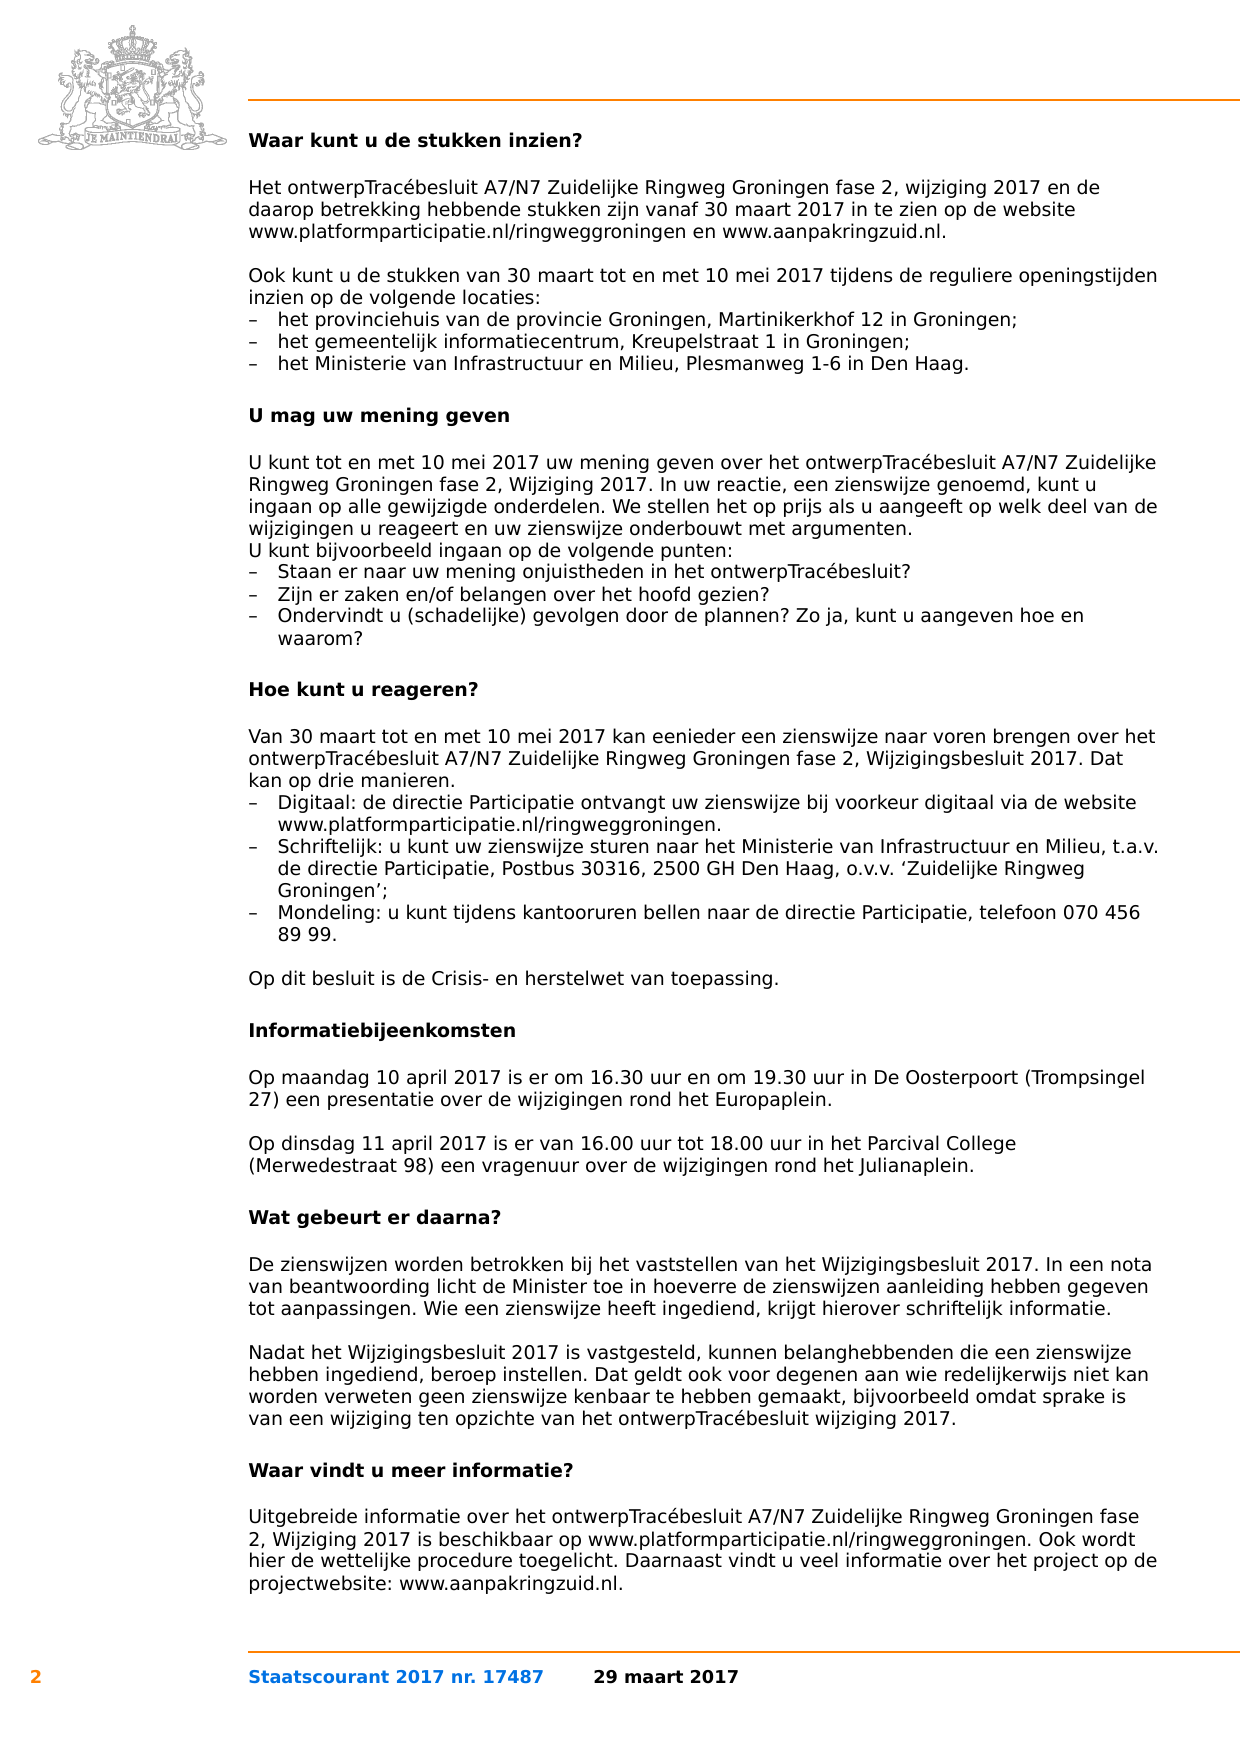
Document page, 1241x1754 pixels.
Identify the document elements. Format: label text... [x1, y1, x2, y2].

subtitle Hoe kunt u reageren? [248, 679, 1163, 701]
text – het gemeentelijk informatiecentrum, Kreupelstraat 1 in Groningen; [248, 331, 1163, 353]
text – Staan er naar uw mening onjuistheden in het ontwerpTracébesluit? [248, 561, 1163, 583]
subtitle Waar vindt u meer informatie? [248, 1459, 1163, 1481]
text U kunt bijvoorbeeld ingaan op de volgende punten: [248, 539, 1163, 561]
text Op dit besluit is de Crisis- en herstelwet van toepassing. [248, 968, 1163, 990]
text U kunt tot en met 10 mei 2017 uw mening geven over het ontwerpTracébesluit A7/N7 Zuidelijke Ringweg Groningen fase 2, Wijziging 2017. In uw reactie, een zienswijze genoemd, kunt u ingaan op alle gewijzigde onderdelen. We stellen het op prijs als u aangeeft op welk deel van de wijzigingen u reageert en uw zienswijze onderbouwt met argumenten. [248, 452, 1163, 539]
text Het ontwerpTracébesluit A7/N7 Zuidelijke Ringweg Groningen fase 2, wijziging 2017 en de daarop betrekking hebbende stukken zijn vanaf 30 maart 2017 in te zien op de website www.platformparticipatie.nl/ringweggroningen en www.aanpakringzuid.nl. [248, 177, 1163, 243]
picture [38, 25, 227, 150]
subtitle Waar kunt u de stukken inzien? [248, 130, 1163, 152]
text – het Ministerie van Infrastructuur en Milieu, Plesmanweg 1-6 in Den Haag. [248, 353, 1163, 374]
text – Ondervindt u (schadelijke) gevolgen door de plannen? Zo ja, kunt u aangeven hoe en waarom? [248, 605, 1163, 649]
text Nadat het Wijzigingsbesluit 2017 is vastgesteld, kunnen belanghebbenden die een zienswijze hebben ingediend, beroep instellen. Dat geldt ook voor degenen aan wie redelijkerwijs niet kan worden verweten geen zienswijze kenbaar te hebben gemaakt, bijvoorbeeld omdat sprake is van een wijziging ten opzichte van het ontwerpTracébesluit wijziging 2017. [248, 1342, 1163, 1429]
text – Mondeling: u kunt tijdens kantooruren bellen naar de directie Participatie, telefoon 070 456 89 99. [248, 902, 1163, 946]
text Van 30 maart tot en met 10 mei 2017 kan eenieder een zienswijze naar voren brengen over het ontwerpTracébesluit A7/N7 Zuidelijke Ringweg Groningen fase 2, Wijzigingsbesluit 2017. Dat kan op drie manieren. [248, 726, 1163, 792]
subtitle U mag uw mening geven [248, 404, 1163, 427]
text – Digitaal: de directie Participatie ontvangt uw zienswijze bij voorkeur digitaal via de website www.platformparticipatie.nl/ringweggroningen. [248, 792, 1163, 836]
text – Schriftelijk: u kunt uw zienswijze sturen naar het Ministerie van Infrastructuur en Milieu, t.a.v. de directie Participatie, Postbus 30316, 2500 GH Den Haag, o.v.v. ‘Zuidelijke Ringweg Groningen’; [248, 836, 1163, 902]
text – Zijn er zaken en/of belangen over het hoofd gezien? [248, 583, 1163, 605]
subtitle Wat gebeurt er daarna? [248, 1207, 1163, 1229]
text Ook kunt u de stukken van 30 maart tot en met 10 mei 2017 tijdens de reguliere openingstijden inzien op de volgende locaties: [248, 265, 1163, 309]
text Op dinsdag 11 april 2017 is er van 16.00 uur tot 18.00 uur in het Parcival College (Merwedestraat 98) een vragenuur over de wijzigingen rond het Julianaplein. [248, 1133, 1163, 1177]
text Op maandag 10 april 2017 is er om 16.30 uur en om 19.30 uur in De Oosterpoort (Trompsingel 27) een presentatie over de wijzigingen rond het Europaplein. [248, 1067, 1163, 1111]
text Uitgebreide informatie over het ontwerpTracébesluit A7/N7 Zuidelijke Ringweg Groningen fase 2, Wijziging 2017 is beschikbaar op www.platformparticipatie.nl/ringweggroningen. Ook wordt hier de wettelijke procedure toegelicht. Daarnaast vindt u veel informatie over het project op de projectwebsite: www.aanpakringzuid.nl. [248, 1506, 1163, 1594]
text De zienswijzen worden betrokken bij het vaststellen van het Wijzigingsbesluit 2017. In een nota van beantwoording licht de Minister toe in hoeverre de zienswijzen aanleiding hebben gegeven tot aanpassingen. Wie een zienswijze heeft ingediend, krijgt hierover schriftelijk informatie. [248, 1254, 1163, 1320]
text – het provinciehuis van de provincie Groningen, Martinikerkhof 12 in Groningen; [248, 309, 1163, 331]
subtitle Informatiebijeenkomsten [248, 1020, 1163, 1042]
